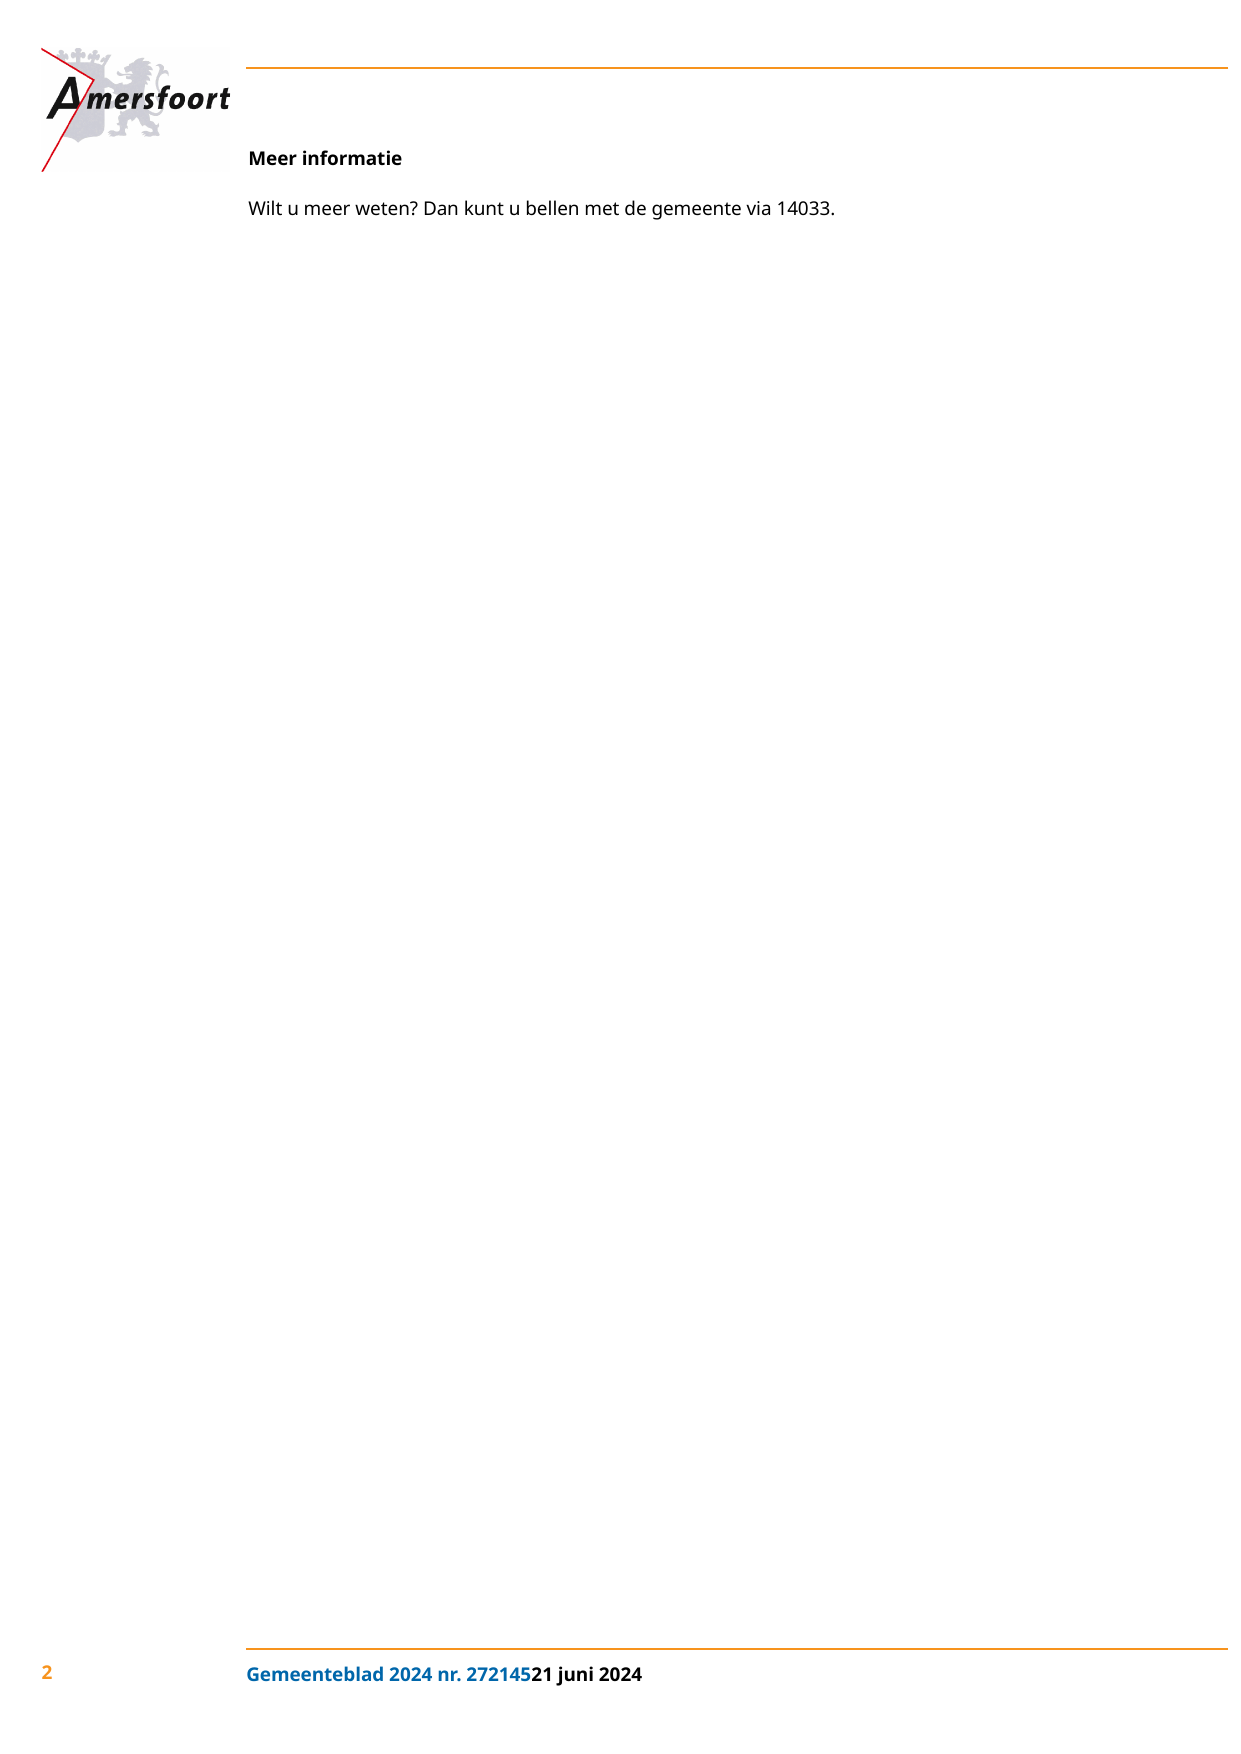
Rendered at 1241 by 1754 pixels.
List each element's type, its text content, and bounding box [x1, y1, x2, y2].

picture [41, 47, 231, 172]
text Wilt u meer weten? Dan kunt u bellen met de gemeente via 14033. [248, 196, 1152, 221]
text Meer informatie [248, 145, 1152, 171]
